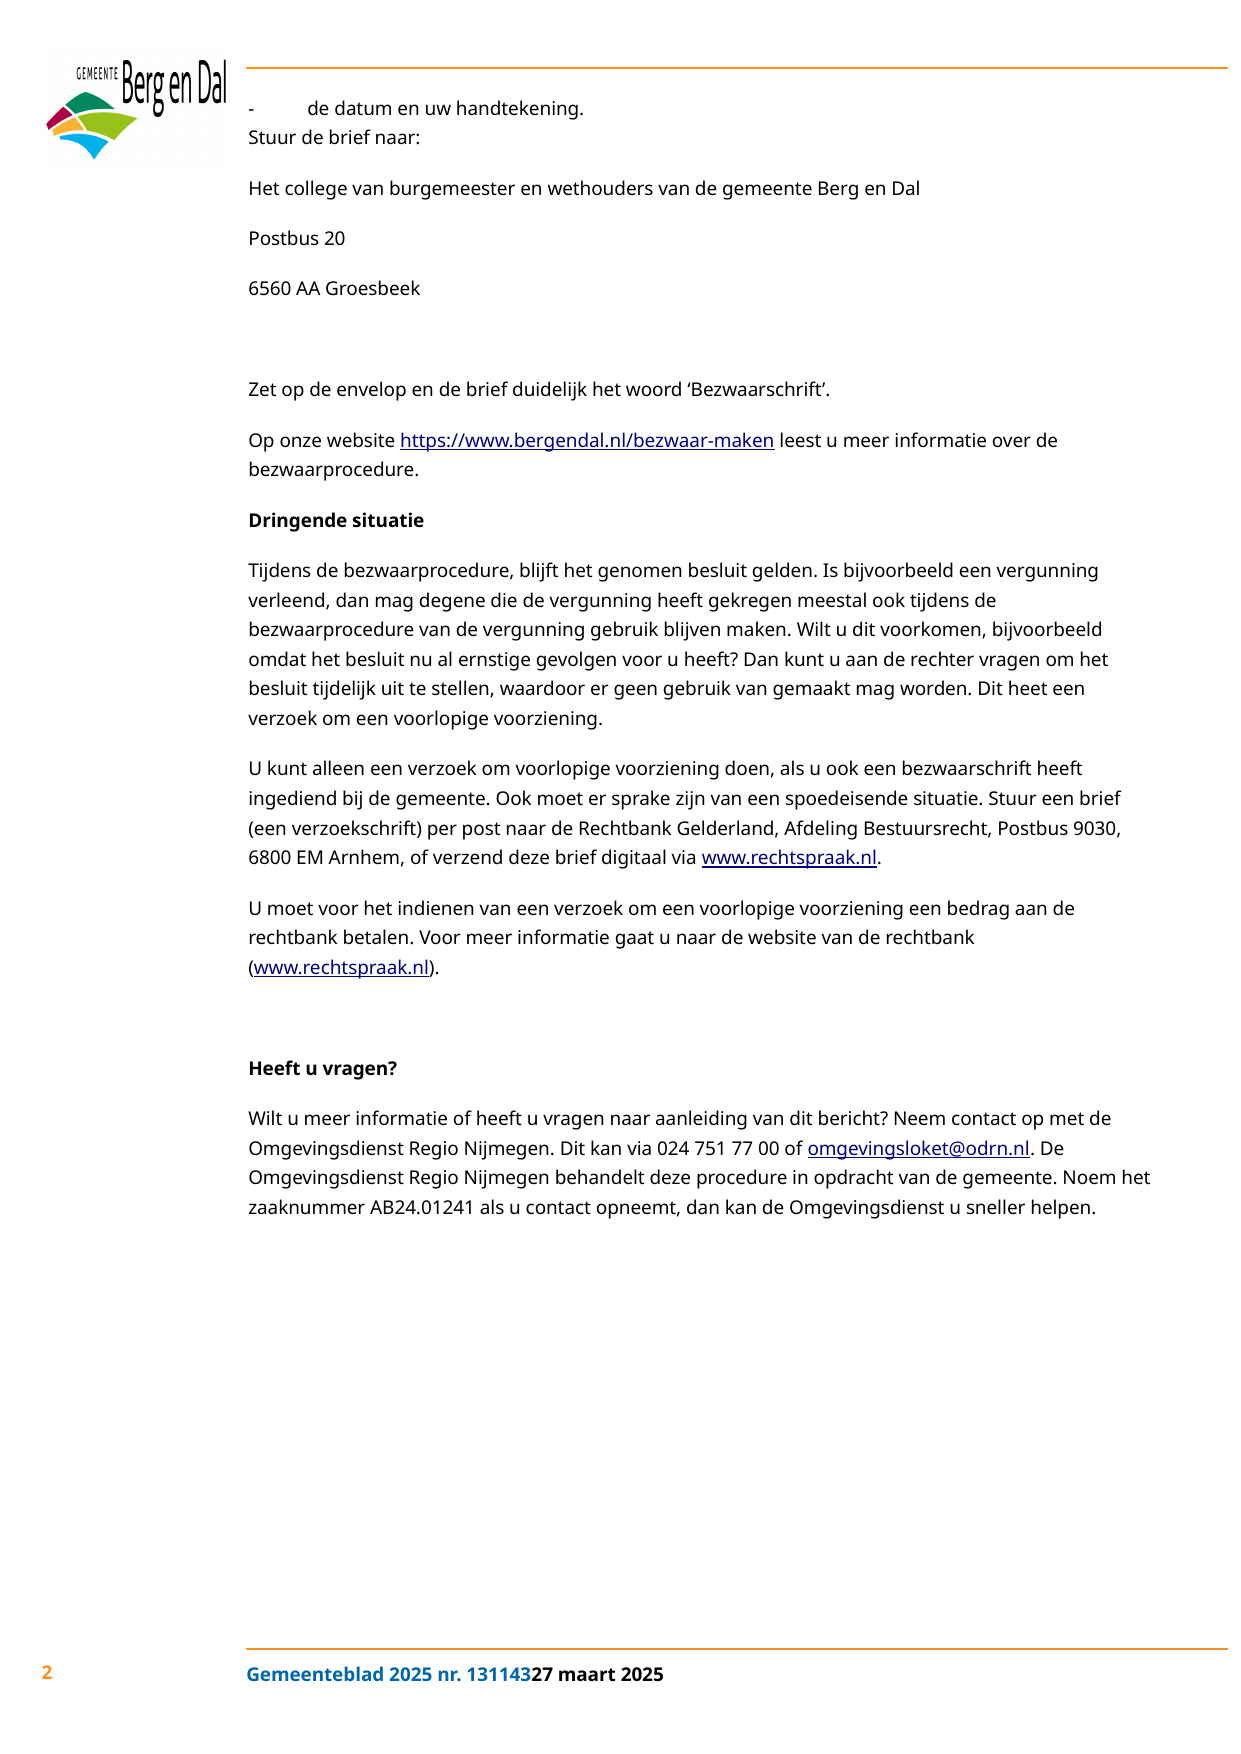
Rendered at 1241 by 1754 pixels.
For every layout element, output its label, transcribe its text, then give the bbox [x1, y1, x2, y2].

text Op onze website https://www.bergendal.nl/bezwaar-maken leest u meer informatie over de bezwaarprocedure. [248, 427, 1152, 482]
text Het college van burgemeester en wethouders van de gemeente Berg en Dal [248, 175, 1152, 201]
text Tijdens de bezwaarprocedure, blijft het genomen besluit gelden. Is bijvoorbeeld een vergunning verleend, dan mag degene die de vergunning heeft gekregen meestal ook tijdens de bezwaarprocedure van de vergunning gebruik blijven maken. Wilt u dit voorkomen, bijvoorbeeld omdat het besluit nu al ernstige gevolgen voor u heeft? Dan kunt u aan de rechter vragen om het besluit tijdelijk uit te stellen, waardoor er geen gebruik van gemaakt mag worden. Dit heet een verzoek om een voorlopige voorziening. [248, 557, 1152, 731]
picture [41, 47, 231, 172]
text Stuur de brief naar: [248, 124, 1152, 150]
text Zet op de envelop en de brief duidelijk het woord ‘Bezwaarschrift’. [248, 376, 1152, 402]
text Postbus 20 [248, 225, 1152, 251]
text U kunt alleen een verzoek om voorlopige voorziening doen, als u ook een bezwaarschrift heeft ingediend bij de gemeente. Ook moet er sprake zijn van een spoedeisende situatie. Stuur een brief (een verzoekschrift) per post naar de Rechtbank Gelderland, Afdeling Bestuursrecht, Postbus 9030, 6800 EM Arnhem, of verzend deze brief digitaal via www.rechtspraak.nl. [248, 756, 1152, 870]
text Dringende situatie [248, 507, 1152, 533]
text 6560 AA Groesbeek [248, 276, 1152, 301]
list de datum en uw handtekening. [248, 95, 1152, 121]
text Heeft u vragen? [248, 1055, 1152, 1081]
text U moet voor het indienen van een verzoek om een voorlopige voorziening een bedrag aan de rechtbank betalen. Voor meer informatie gaat u naar de website van de rechtbank (www.rechtspraak.nl). [248, 895, 1152, 980]
text Wilt u meer informatie of heeft u vragen naar aanleiding van dit bericht? Neem contact op met de Omgevingsdienst Regio Nijmegen. Dit kan via 024 751 77 00 of omgevingsloket@odrn.nl. De Omgevingsdienst Regio Nijmegen behandelt deze procedure in opdracht van de gemeente. Noem het zaaknummer AB24.01241 als u contact opneemt, dan kan de Omgevingsdienst u sneller helpen. [248, 1105, 1152, 1220]
